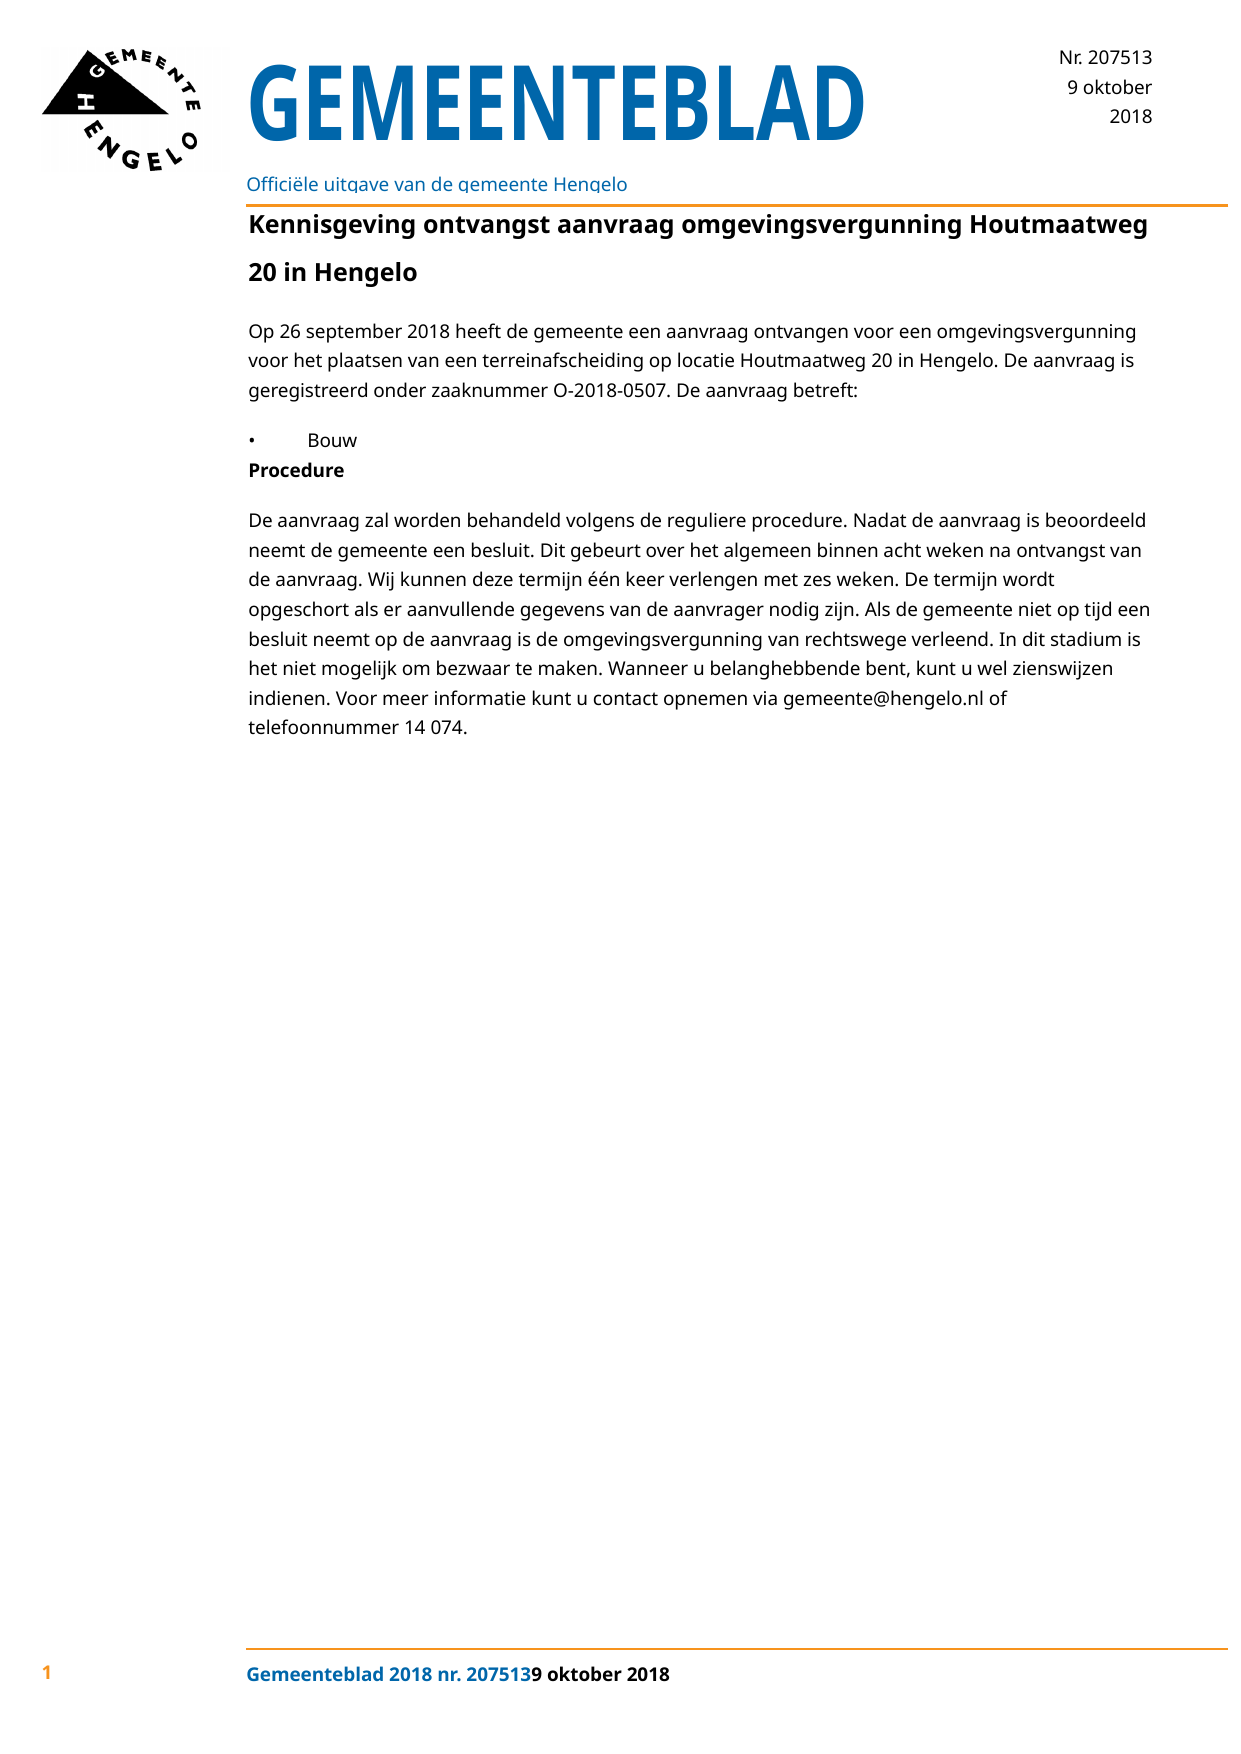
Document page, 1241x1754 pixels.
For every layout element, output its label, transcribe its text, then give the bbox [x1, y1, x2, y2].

text Procedure [248, 457, 1152, 483]
picture [41, 47, 231, 172]
text De aanvraag zal worden behandeld volgens de reguliere procedure. Nadat de aanvraag is beoordeeld neemt de gemeente een besluit. Dit gebeurt over het algemeen binnen acht weken na ontvangst van de aanvraag. Wij kunnen deze termijn één keer verlengen met zes weken. De termijn wordt opgeschort als er aanvullende gegevens van de aanvrager nodig zijn. Als de gemeente niet op tijd een besluit neemt op de aanvraag is de omgevingsvergunning van rechtswege verleend. In dit stadium is het niet mogelijk om bezwaar te maken. Wanneer u belanghebbende bent, kunt u wel zienswijzen indienen. Voor meer informatie kunt u contact opnemen via gemeente@hengelo.nl of telefoonnummer 14 074. [248, 507, 1152, 740]
text Kennisgeving ontvangst aanvraag omgevingsvergunning Houtmaatweg 20 in Hengelo [248, 207, 1152, 288]
list Bouw [248, 427, 1152, 453]
text Op 26 september 2018 heeft de gemeente een aanvraag ontvangen voor een omgevingsvergunning voor het plaatsen van een terreinafscheiding op locatie Houtmaatweg 20 in Hengelo. De aanvraag is geregistreerd onder zaaknummer O-2018-0507. De aanvraag betreft: [248, 318, 1152, 403]
